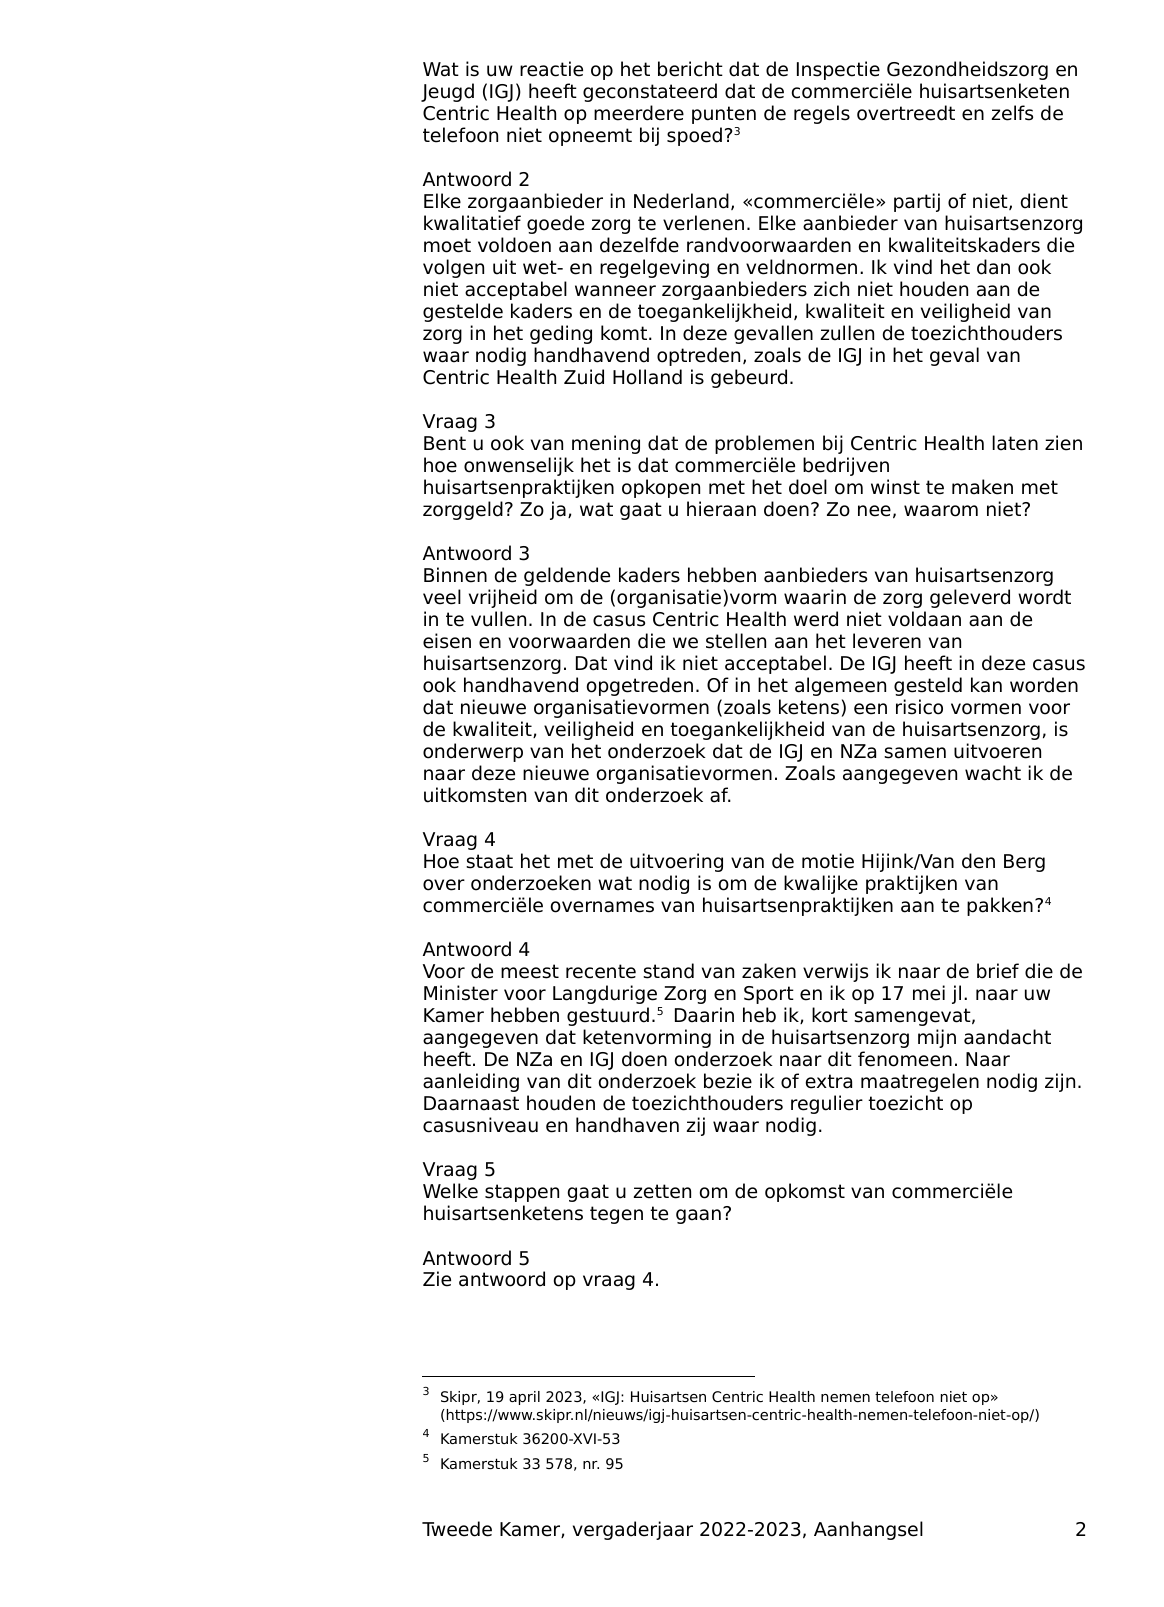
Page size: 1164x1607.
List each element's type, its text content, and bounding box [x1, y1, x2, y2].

text Voor de meest recente stand van zaken verwijs ik naar de brief die de Minister voor Langdurige Zorg en Sport en ik op 17 mei jl. naar uw Kamer hebben gestuurd. Daarin heb ik, kort samengevat, aangegeven dat ketenvorming in de huisartsenzorg mijn aandacht heeft. De NZa en IGJ doen onderzoek naar dit fenomeen. Naar aanleiding van dit onderzoek bezie ik of extra maatregelen nodig zijn. Daarnaast houden de toezichthouders regulier toezicht op casusniveau en handhaven zij waar nodig. [422, 961, 1087, 1137]
text Welke stappen gaat u zetten om de opkomst van commerciële huisartsenketens tegen te gaan? [422, 1181, 1087, 1225]
text Binnen de geldende kaders hebben aanbieders van huisartsenzorg veel vrijheid om de (organisatie)vorm waarin de zorg geleverd wordt in te vullen. In de casus Centric Health werd niet voldaan aan de eisen en voorwaarden die we stellen aan het leveren van huisartsenzorg. Dat vind ik niet acceptabel. De IGJ heeft in deze casus ook handhavend opgetreden. Of in het algemeen gesteld kan worden dat nieuwe organisatievormen (zoals ketens) een risico vormen voor de kwaliteit, veiligheid en toegankelijkheid van de huisartsenzorg, is onderwerp van het onderzoek dat de IGJ en NZa samen uitvoeren naar deze nieuwe organisatievormen. Zoals aangegeven wacht ik de uitkomsten van dit onderzoek af. [422, 565, 1087, 807]
text Antwoord 2 [422, 169, 1087, 191]
text Vraag 4 [422, 829, 1087, 851]
text Antwoord 3 [422, 543, 1087, 565]
text Antwoord 4 [422, 939, 1087, 961]
text Antwoord 5 [422, 1247, 1087, 1269]
text Kamerstuk 36200-XVI-53 [422, 1427, 1087, 1449]
text Hoe staat het met de uitvoering van de motie Hijink/Van den Berg over onderzoeken wat nodig is om de kwalijke praktijken van commerciële overnames van huisartsenpraktijken aan te pakken? [422, 851, 1087, 917]
text Bent u ook van mening dat de problemen bij Centric Health laten zien hoe onwenselijk het is dat commerciële bedrijven huisartsenpraktijken opkopen met het doel om winst te maken met zorggeld? Zo ja, wat gaat u hieraan doen? Zo nee, waarom niet? [422, 433, 1087, 521]
text Vraag 5 [422, 1159, 1087, 1181]
text Skipr, 19 april 2023, «IGJ: Huisartsen Centric Health nemen telefoon niet op» (https://www.skipr.nl/nieuws/igj-huisartsen-centric-health-nemen-telefoon-niet-op/) [422, 1385, 1087, 1424]
text Wat is uw reactie op het bericht dat de Inspectie Gezondheidszorg en Jeugd (IGJ) heeft geconstateerd dat de commerciële huisartsenketen Centric Health op meerdere punten de regels overtreedt en zelfs de telefoon niet opneemt bij spoed? [422, 59, 1087, 147]
text Zie antwoord op vraag 4. [422, 1269, 1087, 1291]
text Kamerstuk 33 578, nr. 95 [422, 1452, 1087, 1474]
text Elke zorgaanbieder in Nederland, «commerciële» partij of niet, dient kwalitatief goede zorg te verlenen. Elke aanbieder van huisartsenzorg moet voldoen aan dezelfde randvoorwaarden en kwaliteitskaders die volgen uit wet- en regelgeving en veldnormen. Ik vind het dan ook niet acceptabel wanneer zorgaanbieders zich niet houden aan de gestelde kaders en de toegankelijkheid, kwaliteit en veiligheid van zorg in het geding komt. In deze gevallen zullen de toezichthouders waar nodig handhavend optreden, zoals de IGJ in het geval van Centric Health Zuid Holland is gebeurd. [422, 191, 1087, 389]
text Vraag 3 [422, 411, 1087, 433]
